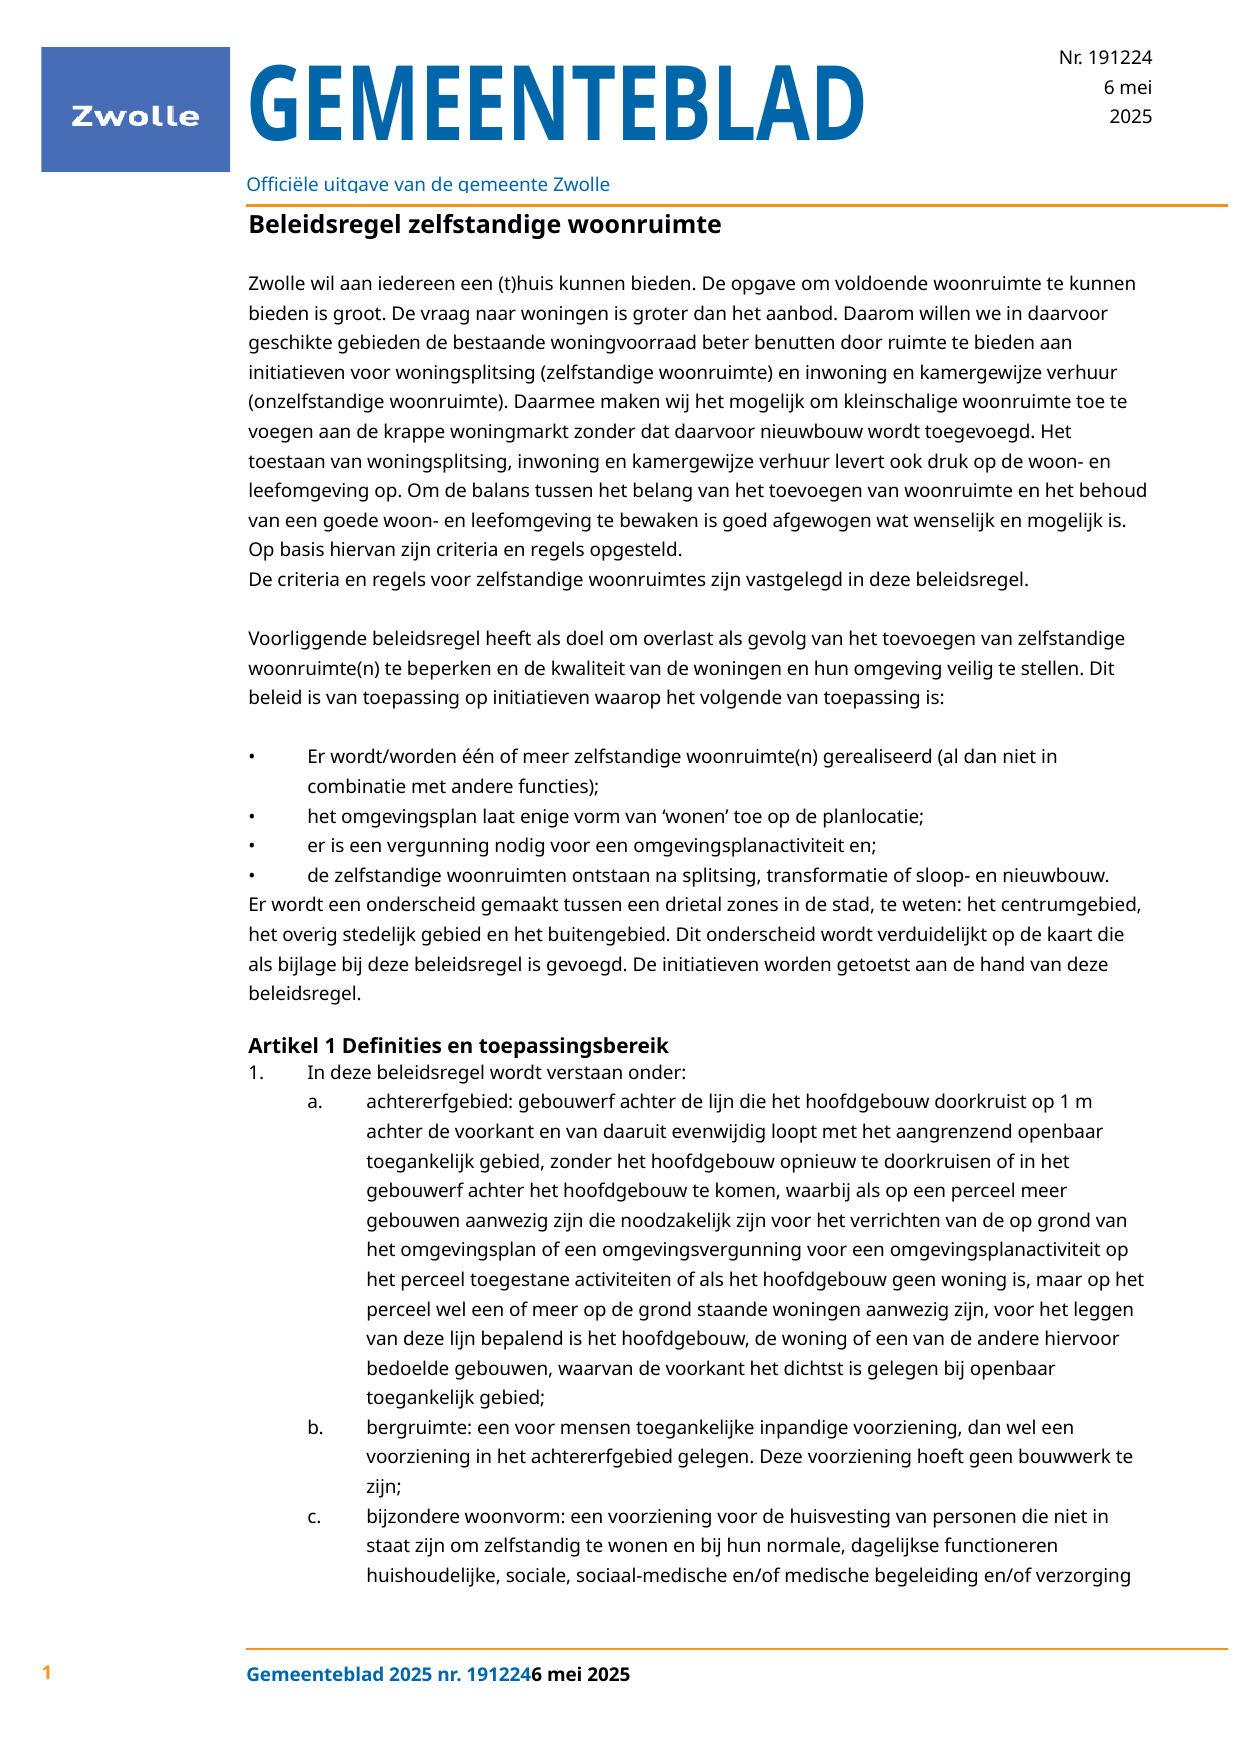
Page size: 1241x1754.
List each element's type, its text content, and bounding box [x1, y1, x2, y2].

text Voorliggende beleidsregel heeft als doel om overlast als gevolg van het toevoegen van zelfstandige woonruimte(n) te beperken en de kwaliteit van de woningen en hun omgeving veilig te stellen. Dit beleid is van toepassing op initiatieven waarop het volgende van toepassing is: [248, 625, 1152, 710]
list de zelfstandige woonruimten ontstaan na splitsing, transformatie of sloop- en nieuwbouw. [248, 862, 1152, 888]
list Er wordt/worden één of meer zelfstandige woonruimte(n) gerealiseerd (al dan niet in combinatie met andere functies); [248, 744, 1152, 799]
text Zwolle wil aan iedereen een (t)huis kunnen bieden. De opgave om voldoende woonruimte te kunnen bieden is groot. De vraag naar woningen is groter dan het aanbod. Daarom willen we in daarvoor geschikte gebieden de bestaande woningvoorraad beter benutten door ruimte te bieden aan initiatieven voor woningsplitsing (zelfstandige woonruimte) en inwoning en kamergewijze verhuur (onzelfstandige woonruimte). Daarmee maken wij het mogelijk om kleinschalige woonruimte toe te voegen aan de krappe woningmarkt zonder dat daarvoor nieuwbouw wordt toegevoegd. Het toestaan van woningsplitsing, inwoning en kamergewijze verhuur levert ook druk op de woon- en leefomgeving op. Om de balans tussen het belang van het toevoegen van woonruimte en het behoud van een goede woon- en leefomgeving te bewaken is goed afgewogen wat wenselijk en mogelijk is. Op basis hiervan zijn criteria en regels opgesteld. [248, 270, 1152, 562]
list In deze beleidsregel wordt verstaan onder: [248, 1059, 1152, 1085]
text Artikel 1 Definities en toepassingsbereik [248, 1031, 1152, 1059]
text Beleidsregel zelfstandige woonruimte [248, 207, 1152, 241]
list bijzondere woonvorm: een voorziening voor de huisvesting van personen die niet in staat zijn om zelfstandig te wonen en bij hun normale, dagelijkse functioneren huishoudelijke, sociale, sociaal-medische en/of medische begeleiding en/of verzorging [307, 1503, 1152, 1588]
list achtererfgebied: gebouwerf achter de lijn die het hoofdgebouw doorkruist op 1 m achter de voorkant en van daaruit evenwijdig loopt met het aangrenzend openbaar toegankelijk gebied, zonder het hoofdgebouw opnieuw te doorkruisen of in het gebouwerf achter het hoofdgebouw te komen, waarbij als op een perceel meer gebouwen aanwezig zijn die noodzakelijk zijn voor het verrichten van de op grond van het omgevingsplan of een omgevingsvergunning voor een omgevingsplanactiviteit op het perceel toegestane activiteiten of als het hoofdgebouw geen woning is, maar op het perceel wel een of meer op de grond staande woningen aanwezig zijn, voor het leggen van deze lijn bepalend is het hoofdgebouw, de woning of een van de andere hiervoor bedoelde gebouwen, waarvan de voorkant het dichtst is gelegen bij openbaar toegankelijk gebied; [307, 1089, 1152, 1410]
list het omgevingsplan laat enige vorm van ‘wonen’ toe op de planlocatie; [248, 803, 1152, 828]
list bergruimte: een voor mensen toegankelijke inpandige voorziening, dan wel een voorziening in het achtererfgebied gelegen. Deze voorziening hoeft geen bouwwerk te zijn; [307, 1414, 1152, 1499]
picture [41, 47, 231, 172]
text De criteria en regels voor zelfstandige woonruimtes zijn vastgelegd in deze beleidsregel. [248, 566, 1152, 592]
text Er wordt een onderscheid gemaakt tussen een drietal zones in de stad, te weten: het centrumgebied, het overig stedelijk gebied en het buitengebied. Dit onderscheid wordt verduidelijkt op de kaart die als bijlage bij deze beleidsregel is gevoegd. De initiatieven worden getoetst aan de hand van deze beleidsregel. [248, 892, 1152, 1006]
list er is een vergunning nodig voor een omgevingsplanactiviteit en; [248, 832, 1152, 858]
